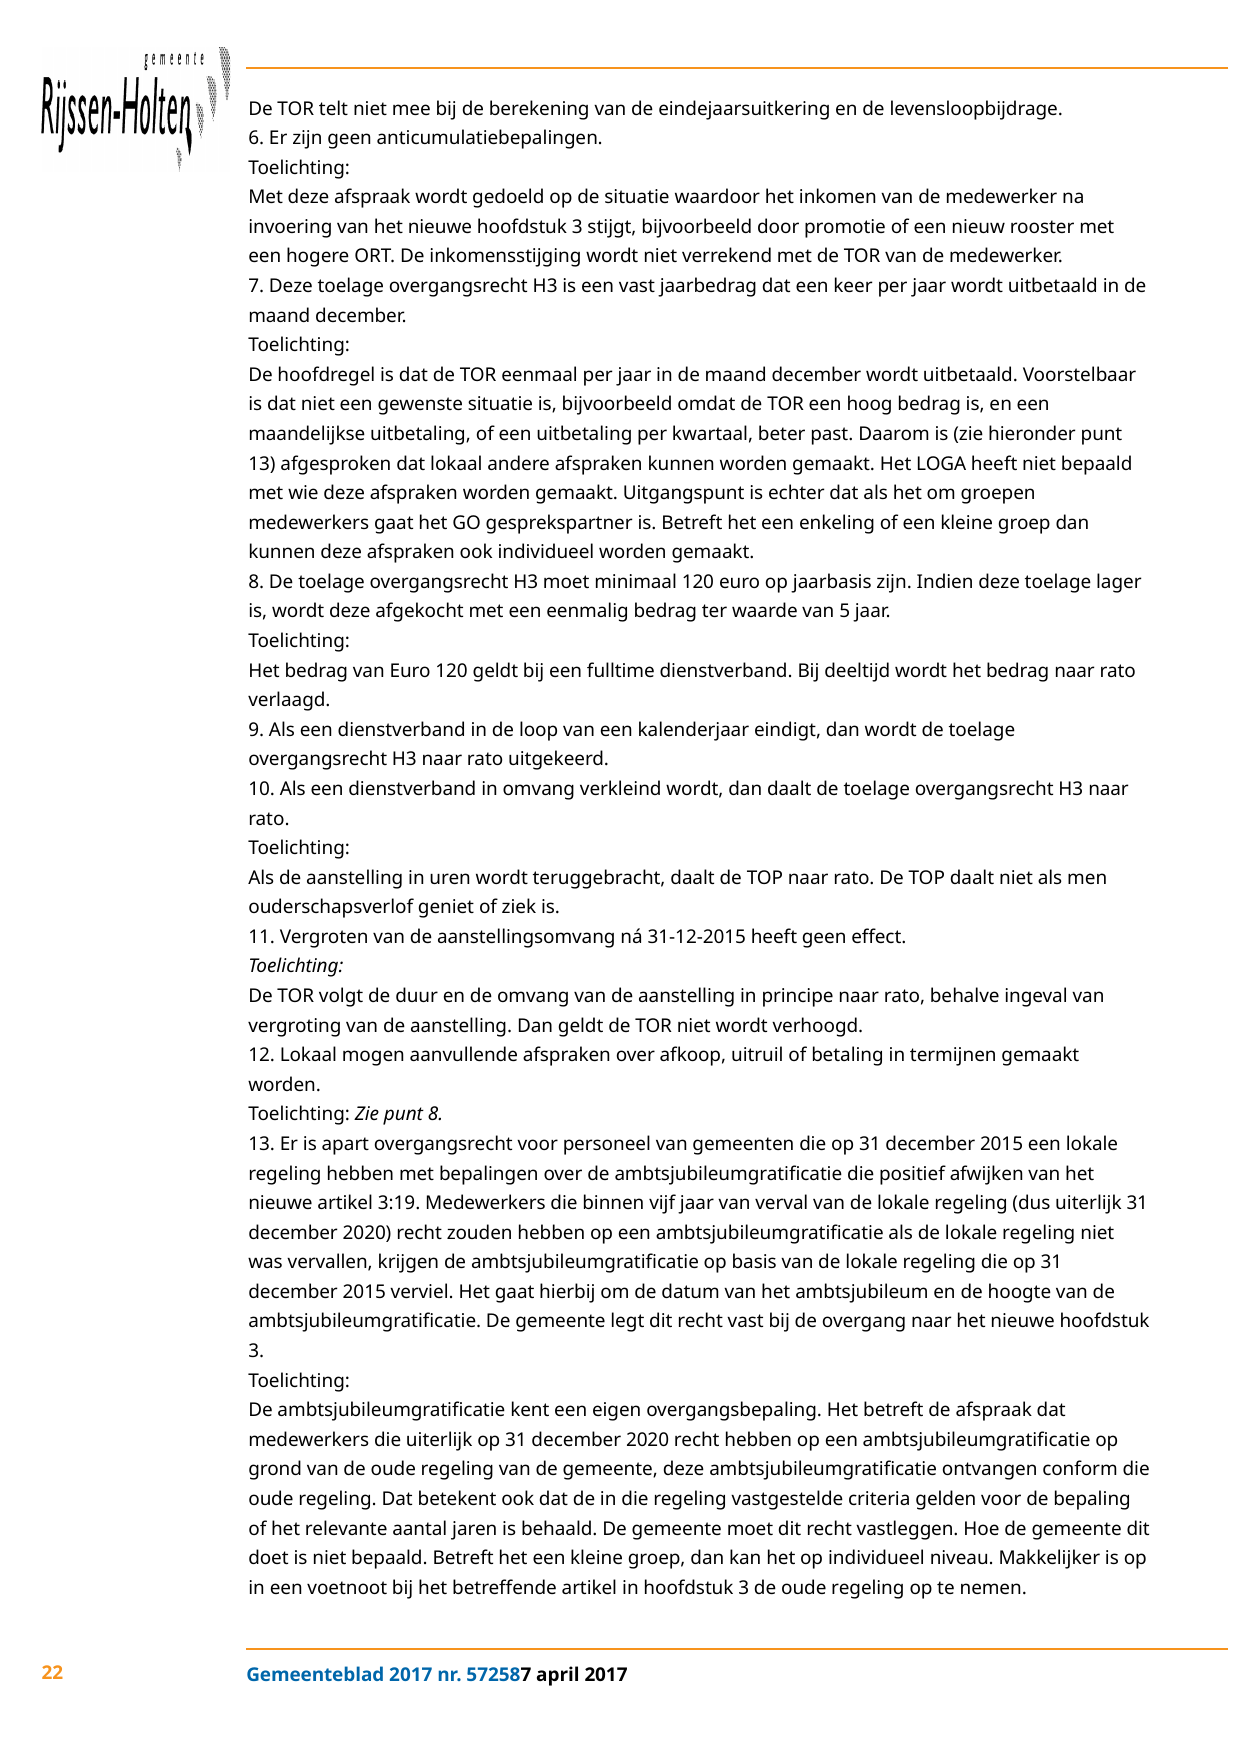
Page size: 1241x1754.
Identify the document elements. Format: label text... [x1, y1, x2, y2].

text 8. De toelage overgangsrecht H3 moet minimaal 120 euro op jaarbasis zijn. Indien deze toelage lager is, wordt deze afgekocht met een eenmalig bedrag ter waarde van 5 jaar. [248, 568, 1152, 623]
text Toelichting: [248, 154, 1152, 180]
text 13. Er is apart overgangsrecht voor personeel van gemeenten die op 31 december 2015 een lokale regeling hebben met bepalingen over de ambtsjubileumgratificatie die positief afwijken van het nieuwe artikel 3:19. Medewerkers die binnen vijf jaar van verval van de lokale regeling (dus uiterlijk 31 december 2020) recht zouden hebben op een ambtsjubileumgratificatie als de lokale regeling niet was vervallen, krijgen de ambtsjubileumgratificatie op basis van de lokale regeling die op 31 december 2015 verviel. Het gaat hierbij om de datum van het ambtsjubileum en de hoogte van de ambtsjubileumgratificatie. De gemeente legt dit recht vast bij de overgang naar het nieuwe hoofdstuk 3. [248, 1130, 1152, 1363]
text De hoofdregel is dat de TOR eenmaal per jaar in de maand december wordt uitbetaald. Voorstelbaar is dat niet een gewenste situatie is, bijvoorbeeld omdat de TOR een hoog bedrag is, en een maandelijkse uitbetaling, of een uitbetaling per kwartaal, beter past. Daarom is (zie hieronder punt 13) afgesproken dat lokaal andere afspraken kunnen worden gemaakt. Het LOGA heeft niet bepaald met wie deze afspraken worden gemaakt. Uitgangspunt is echter dat als het om groepen medewerkers gaat het GO gesprekspartner is. Betreft het een enkeling of een kleine groep dan kunnen deze afspraken ook individueel worden gemaakt. [248, 361, 1152, 564]
text Met deze afspraak wordt gedoeld op de situatie waardoor het inkomen van de medewerker na invoering van het nieuwe hoofdstuk 3 stijgt, bijvoorbeeld door promotie of een nieuw rooster met een hogere ORT. De inkomensstijging wordt niet verrekend met de TOR van de medewerker. [248, 183, 1152, 268]
text 9. Als een dienstverband in de loop van een kalenderjaar eindigt, dan wordt de toelage overgangsrecht H3 naar rato uitgekeerd. [248, 716, 1152, 771]
text Toelichting: [248, 627, 1152, 653]
picture [41, 47, 231, 172]
text Als de aanstelling in uren wordt teruggebracht, daalt de TOP naar rato. De TOP daalt niet als men ouderschapsverlof geniet of ziek is. [248, 864, 1152, 919]
text De TOR telt niet mee bij de berekening van de eindejaarsuitkering en de levensloopbijdrage. [248, 95, 1152, 121]
text Toelichting: Zie punt 8. [248, 1101, 1152, 1126]
text De TOR volgt de duur en de omvang van de aanstelling in principe naar rato, behalve ingeval van vergroting van de aanstelling. Dan geldt de TOR niet wordt verhoogd. [248, 982, 1152, 1038]
text Toelichting: [248, 953, 1152, 978]
text 11. Vergroten van de aanstellingsomvang ná 31-12-2015 heeft geen effect. [248, 923, 1152, 949]
text De ambtsjubileumgratificatie kent een eigen overgangsbepaling. Het betreft de afspraak dat medewerkers die uiterlijk op 31 december 2020 recht hebben op een ambtsjubileumgratificatie op grond van de oude regeling van de gemeente, deze ambtsjubileumgratificatie ontvangen conform die oude regeling. Dat betekent ook dat de in die regeling vastgestelde criteria gelden voor de bepaling of het relevante aantal jaren is behaald. De gemeente moet dit recht vastleggen. Hoe de gemeente dit doet is niet bepaald. Betreft het een kleine groep, dan kan het op individueel niveau. Makkelijker is op in een voetnoot bij het betreffende artikel in hoofdstuk 3 de oude regeling op te nemen. [248, 1396, 1152, 1600]
text Toelichting: [248, 1367, 1152, 1393]
text Toelichting: [248, 834, 1152, 860]
text Toelichting: [248, 331, 1152, 357]
text 7. Deze toelage overgangsrecht H3 is een vast jaarbedrag dat een keer per jaar wordt uitbetaald in de maand december. [248, 272, 1152, 328]
text Het bedrag van Euro 120 geldt bij een fulltime dienstverband. Bij deeltijd wordt het bedrag naar rato verlaagd. [248, 657, 1152, 712]
text 12. Lokaal mogen aanvullende afspraken over afkoop, uitruil of betaling in termijnen gemaakt worden. [248, 1041, 1152, 1097]
text 10. Als een dienstverband in omvang verkleind wordt, dan daalt de toelage overgangsrecht H3 naar rato. [248, 775, 1152, 831]
text 6. Er zijn geen anticumulatiebepalingen. [248, 124, 1152, 150]
